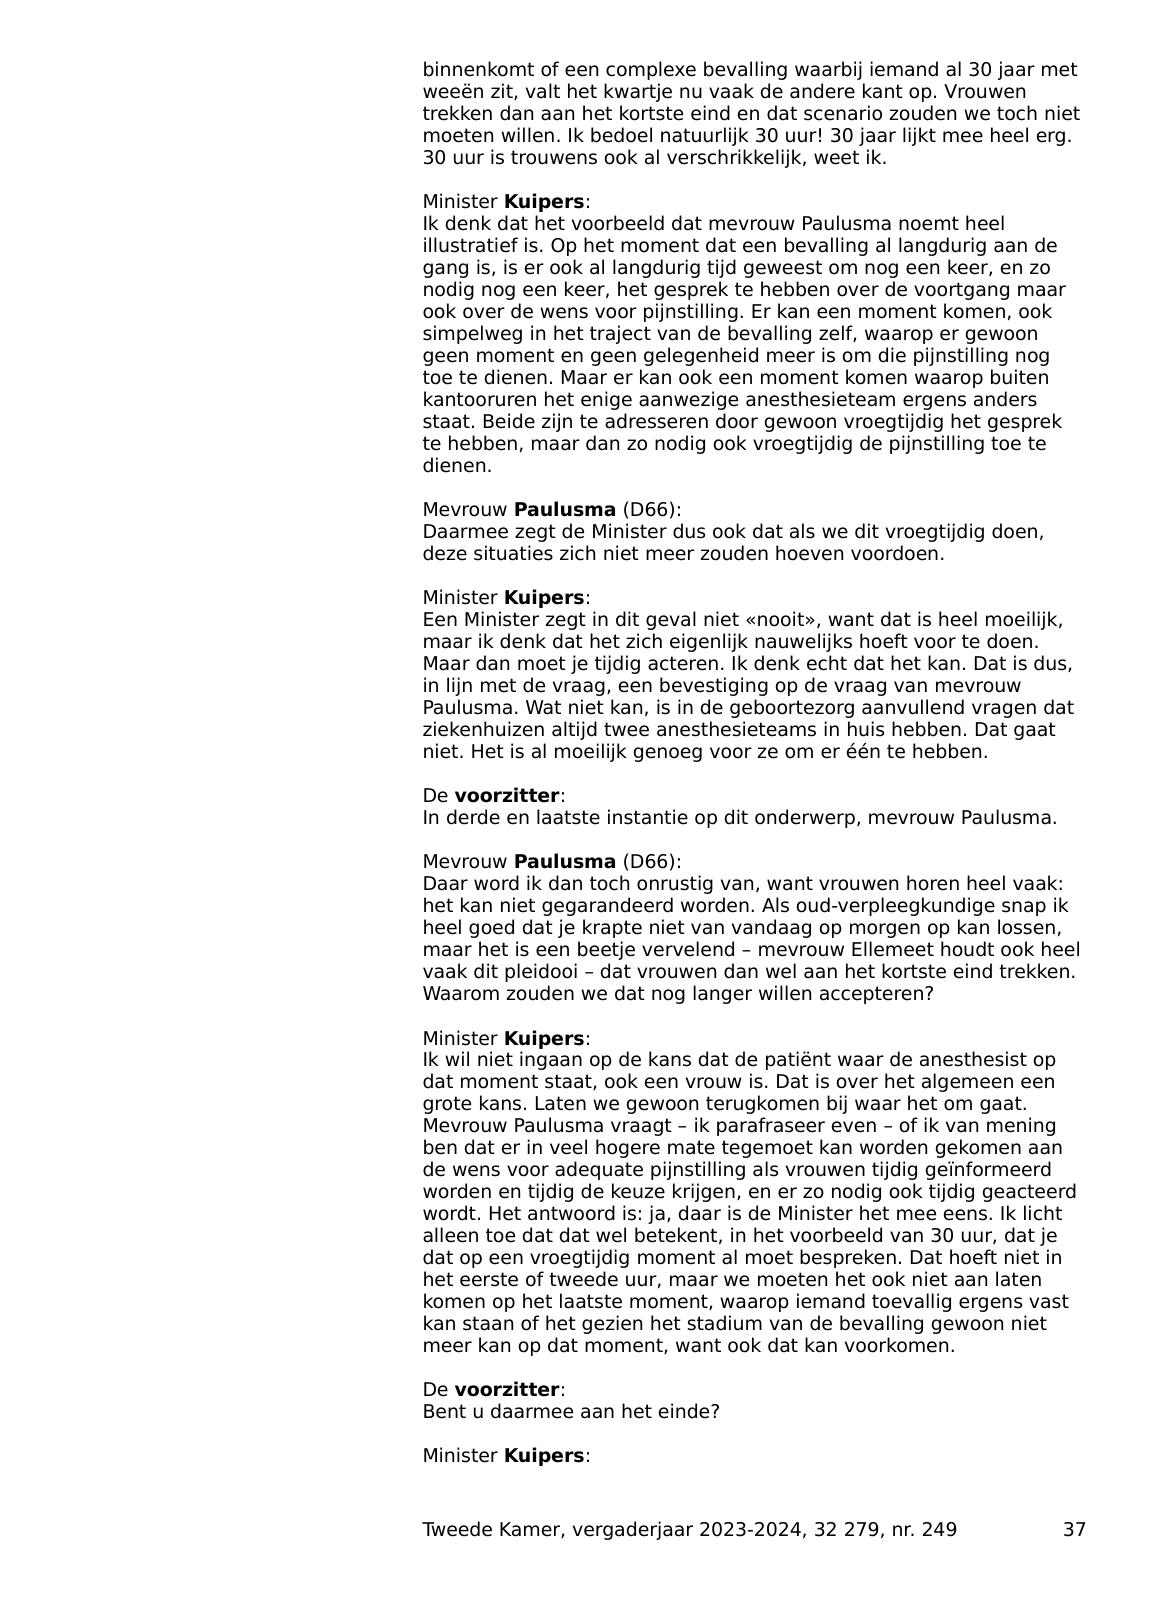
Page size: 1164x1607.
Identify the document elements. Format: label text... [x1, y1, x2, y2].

text Mevrouw Paulusma (D66): [422, 851, 1087, 873]
text Ik denk dat het voorbeeld dat mevrouw Paulusma noemt heel illustratief is. Op het moment dat een bevalling al langdurig aan de gang is, is er ook al langdurig tijd geweest om nog een keer, en zo nodig nog een keer, het gesprek te hebben over de voortgang maar ook over de wens voor pijnstilling. Er kan een moment komen, ook simpelweg in het traject van de bevalling zelf, waarop er gewoon geen moment en geen gelegenheid meer is om die pijnstilling nog toe te dienen. Maar er kan ook een moment komen waarop buiten kantooruren het enige aanwezige anesthesieteam ergens anders staat. Beide zijn te adresseren door gewoon vroegtijdig het gesprek te hebben, maar dan zo nodig ook vroegtijdig de pijnstilling toe te dienen. [422, 213, 1087, 477]
text Minister Kuipers: [422, 587, 1087, 609]
text Minister Kuipers: [422, 191, 1087, 213]
text Minister Kuipers: [422, 1027, 1087, 1049]
text Bent u daarmee aan het einde? [422, 1401, 1087, 1423]
text Daarmee zegt de Minister dus ook dat als we dit vroegtijdig doen, deze situaties zich niet meer zouden hoeven voordoen. [422, 521, 1087, 565]
text Een Minister zegt in dit geval niet «nooit», want dat is heel moeilijk, maar ik denk dat het zich eigenlijk nauwelijks hoeft voor te doen. Maar dan moet je tijdig acteren. Ik denk echt dat het kan. Dat is dus, in lijn met de vraag, een bevestiging op de vraag van mevrouw Paulusma. Wat niet kan, is in de geboortezorg aanvullend vragen dat ziekenhuizen altijd twee anesthesieteams in huis hebben. Dat gaat niet. Het is al moeilijk genoeg voor ze om er één te hebben. [422, 609, 1087, 763]
text De voorzitter: [422, 1379, 1087, 1401]
text In derde en laatste instantie op dit onderwerp, mevrouw Paulusma. [422, 807, 1087, 829]
text binnenkomt of een complexe bevalling waarbij iemand al 30 jaar met weeën zit, valt het kwartje nu vaak de andere kant op. Vrouwen trekken dan aan het kortste eind en dat scenario zouden we toch niet moeten willen. Ik bedoel natuurlijk 30 uur! 30 jaar lijkt mee heel erg. 30 uur is trouwens ook al verschrikkelijk, weet ik. [422, 59, 1087, 169]
text Minister Kuipers: [422, 1445, 1087, 1467]
text De voorzitter: [422, 785, 1087, 807]
text Mevrouw Paulusma (D66): [422, 499, 1087, 521]
text Ik wil niet ingaan op de kans dat de patiënt waar de anesthesist op dat moment staat, ook een vrouw is. Dat is over het algemeen een grote kans. Laten we gewoon terugkomen bij waar het om gaat. Mevrouw Paulusma vraagt – ik parafraseer even – of ik van mening ben dat er in veel hogere mate tegemoet kan worden gekomen aan de wens voor adequate pijnstilling als vrouwen tijdig geïnformeerd worden en tijdig de keuze krijgen, en er zo nodig ook tijdig geacteerd wordt. Het antwoord is: ja, daar is de Minister het mee eens. Ik licht alleen toe dat dat wel betekent, in het voorbeeld van 30 uur, dat je dat op een vroegtijdig moment al moet bespreken. Dat hoeft niet in het eerste of tweede uur, maar we moeten het ook niet aan laten komen op het laatste moment, waarop iemand toevallig ergens vast kan staan of het gezien het stadium van de bevalling gewoon niet meer kan op dat moment, want ook dat kan voorkomen. [422, 1049, 1087, 1357]
text Daar word ik dan toch onrustig van, want vrouwen horen heel vaak: het kan niet gegarandeerd worden. Als oud-verpleegkundige snap ik heel goed dat je krapte niet van vandaag op morgen op kan lossen, maar het is een beetje vervelend – mevrouw Ellemeet houdt ook heel vaak dit pleidooi – dat vrouwen dan wel aan het kortste eind trekken. Waarom zouden we dat nog langer willen accepteren? [422, 873, 1087, 1005]
